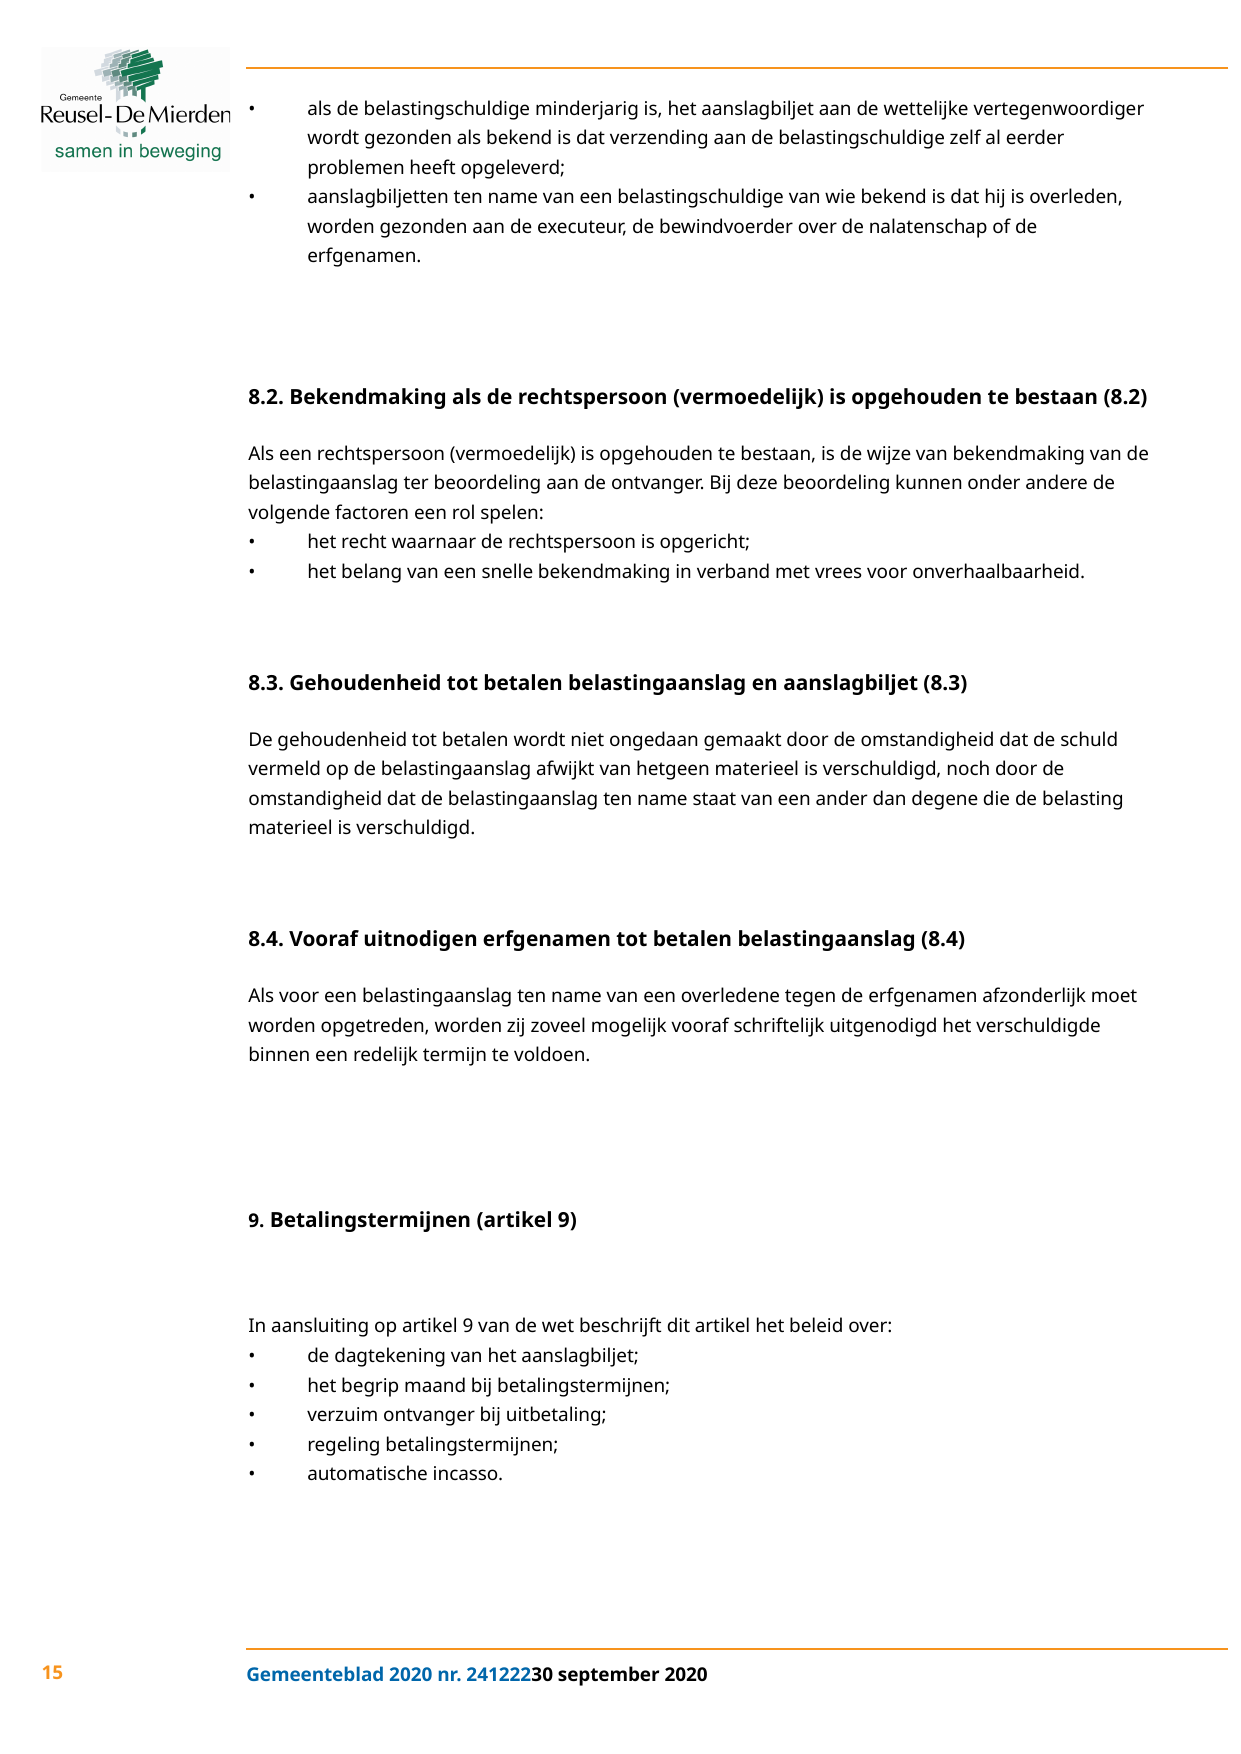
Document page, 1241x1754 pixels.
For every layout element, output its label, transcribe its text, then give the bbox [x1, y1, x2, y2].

list aanslagbiljetten ten name van een belastingschuldige van wie bekend is dat hij is overleden, worden gezonden aan de executeur, de bewindvoerder over de nalatenschap of de erfgenamen. [248, 183, 1152, 268]
text 8.2. Bekendmaking als de rechtspersoon (vermoedelijk) is opgehouden te bestaan (8.2) [248, 382, 1152, 410]
list de dagtekening van het aanslagbiljet; [248, 1342, 1152, 1368]
text De gehoudenheid tot betalen wordt niet ongedaan gemaakt door de omstandigheid dat de schuld vermeld op de belastingaanslag afwijkt van hetgeen materieel is verschuldigd, noch door de omstandigheid dat de belastingaanslag ten name staat van een ander dan degene die de belasting materieel is verschuldigd. [248, 726, 1152, 840]
text In aansluiting op artikel 9 van de wet beschrijft dit artikel het beleid over: [248, 1313, 1152, 1338]
text 8.3. Gehoudenheid tot betalen belastingaanslag en aanslagbiljet (8.3) [248, 668, 1152, 696]
list het begrip maand bij betalingstermijnen; [248, 1372, 1152, 1397]
text Als voor een belastingaanslag ten name van een overledene tegen de erfgenamen afzonderlijk moet worden opgetreden, worden zij zoveel mogelijk vooraf schriftelijk uitgenodigd het verschuldigde binnen een redelijk termijn te voldoen. [248, 982, 1152, 1067]
text Als een rechtspersoon (vermoedelijk) is opgehouden te bestaan, is de wijze van bekendmaking van de belastingaanslag ter beoordeling aan de ontvanger. Bij deze beoordeling kunnen onder andere de volgende factoren een rol spelen: [248, 440, 1152, 525]
picture [41, 47, 231, 172]
text 8.4. Vooraf uitnodigen erfgenamen tot betalen belastingaanslag (8.4) [248, 924, 1152, 953]
text 9. Betalingstermijnen (artikel 9) [248, 1205, 1152, 1234]
list verzuim ontvanger bij uitbetaling; [248, 1401, 1152, 1427]
list regeling betalingstermijnen; [248, 1431, 1152, 1457]
list het belang van een snelle bekendmaking in verband met vrees voor onverhaalbaarheid. [248, 558, 1152, 584]
list als de belastingschuldige minderjarig is, het aanslagbiljet aan de wettelijke vertegenwoordiger wordt gezonden als bekend is dat verzending aan de belastingschuldige zelf al eerder problemen heeft opgeleverd; [248, 95, 1152, 180]
list het recht waarnaar de rechtspersoon is opgericht; [248, 529, 1152, 554]
list automatische incasso. [248, 1461, 1152, 1486]
